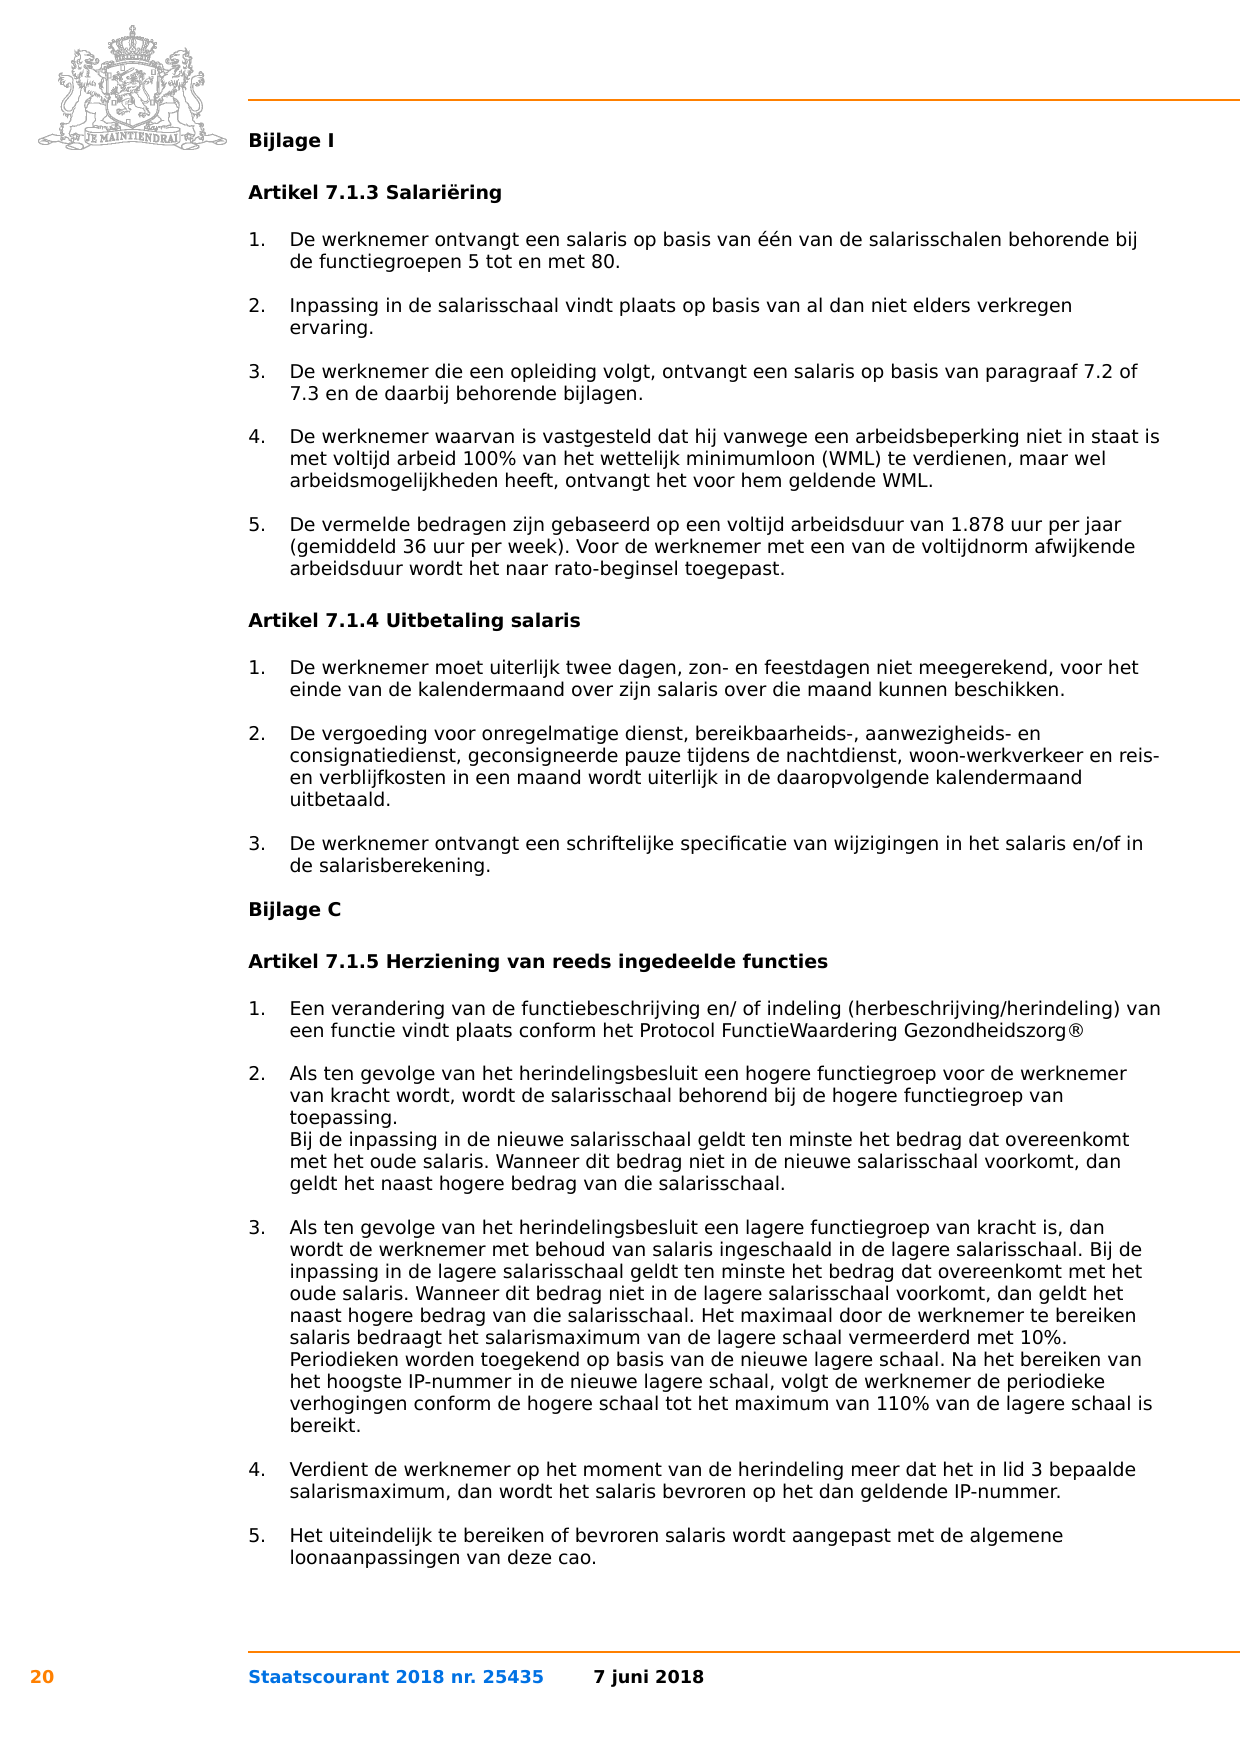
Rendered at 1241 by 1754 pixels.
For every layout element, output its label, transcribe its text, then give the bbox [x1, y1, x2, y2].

text 2. Inpassing in de salarisschaal vindt plaats op basis van al dan niet elders verkregen ervaring. [248, 295, 1163, 339]
text Bij de inpassing in de nieuwe salarisschaal geldt ten minste het bedrag dat overeenkomt met het oude salaris. Wanneer dit bedrag niet in de nieuwe salarisschaal voorkomt, dan geldt het naast hogere bedrag van die salarisschaal. [289, 1129, 1163, 1195]
subtitle Bijlage C [248, 898, 1163, 921]
text 2. Als ten gevolge van het herindelingsbesluit een hogere functiegroep voor de werknemer van kracht wordt, wordt de salarisschaal behorend bij de hogere functiegroep van toepassing. [248, 1063, 1163, 1129]
text 3. De werknemer ontvangt een schriftelijke specificatie van wijzigingen in het salaris en/of in de salarisberekening. [248, 833, 1163, 877]
text 5. De vermelde bedragen zijn gebaseerd op een voltijd arbeidsduur van 1.878 uur per jaar (gemiddeld 36 uur per week). Voor de werknemer met een van de voltijdnorm afwijkende arbeidsduur wordt het naar rato-beginsel toegepast. [248, 514, 1163, 580]
subtitle Artikel 7.1.3 Salariëring [248, 182, 1163, 204]
subtitle Bijlage I [248, 130, 1163, 152]
text 1. De werknemer ontvangt een salaris op basis van één van de salarisschalen behorende bij de functiegroepen 5 tot en met 80. [248, 229, 1163, 273]
text 3. Als ten gevolge van het herindelingsbesluit een lagere functiegroep van kracht is, dan wordt de werknemer met behoud van salaris ingeschaald in de lagere salarisschaal. Bij de inpassing in de lagere salarisschaal geldt ten minste het bedrag dat overeenkomt met het oude salaris. Wanneer dit bedrag niet in de lagere salarisschaal voorkomt, dan geldt het naast hogere bedrag van die salarisschaal. Het maximaal door de werknemer te bereiken salaris bedraagt het salarismaximum van de lagere schaal vermeerderd met 10%. Periodieken worden toegekend op basis van de nieuwe lagere schaal. Na het bereiken van het hoogste IP-nummer in de nieuwe lagere schaal, volgt de werknemer de periodieke verhogingen conform de hogere schaal tot het maximum van 110% van de lagere schaal is bereikt. [248, 1217, 1163, 1437]
text 4. De werknemer waarvan is vastgesteld dat hij vanwege een arbeidsbeperking niet in staat is met voltijd arbeid 100% van het wettelijk minimumloon (WML) te verdienen, maar wel arbeidsmogelijkheden heeft, ontvangt het voor hem geldende WML. [248, 426, 1163, 492]
text 5. Het uiteindelijk te bereiken of bevroren salaris wordt aangepast met de algemene loonaanpassingen van deze cao. [248, 1524, 1163, 1568]
text 1. De werknemer moet uiterlijk twee dagen, zon- en feestdagen niet meegerekend, voor het einde van de kalendermaand over zijn salaris over die maand kunnen beschikken. [248, 657, 1163, 701]
subtitle Artikel 7.1.5 Herziening van reeds ingedeelde functies [248, 951, 1163, 972]
text 3. De werknemer die een opleiding volgt, ontvangt een salaris op basis van paragraaf 7.2 of 7.3 en de daarbij behorende bijlagen. [248, 361, 1163, 404]
subtitle Artikel 7.1.4 Uitbetaling salaris [248, 610, 1163, 632]
text 2. De vergoeding voor onregelmatige dienst, bereikbaarheids-, aanwezigheids- en consignatiedienst, geconsigneerde pauze tijdens de nachtdienst, woon-werkverkeer en reis- en verblijfkosten in een maand wordt uiterlijk in de daaropvolgende kalendermaand uitbetaald. [248, 723, 1163, 811]
text 4. Verdient de werknemer op het moment van de herindeling meer dat het in lid 3 bepaalde salarismaximum, dan wordt het salaris bevroren op het dan geldende IP-nummer. [248, 1459, 1163, 1503]
picture [38, 25, 227, 150]
text 1. Een verandering van de functiebeschrijving en/ of indeling (herbeschrijving/herindeling) van een functie vindt plaats conform het Protocol FunctieWaardering Gezondheidszorg® [248, 997, 1163, 1041]
